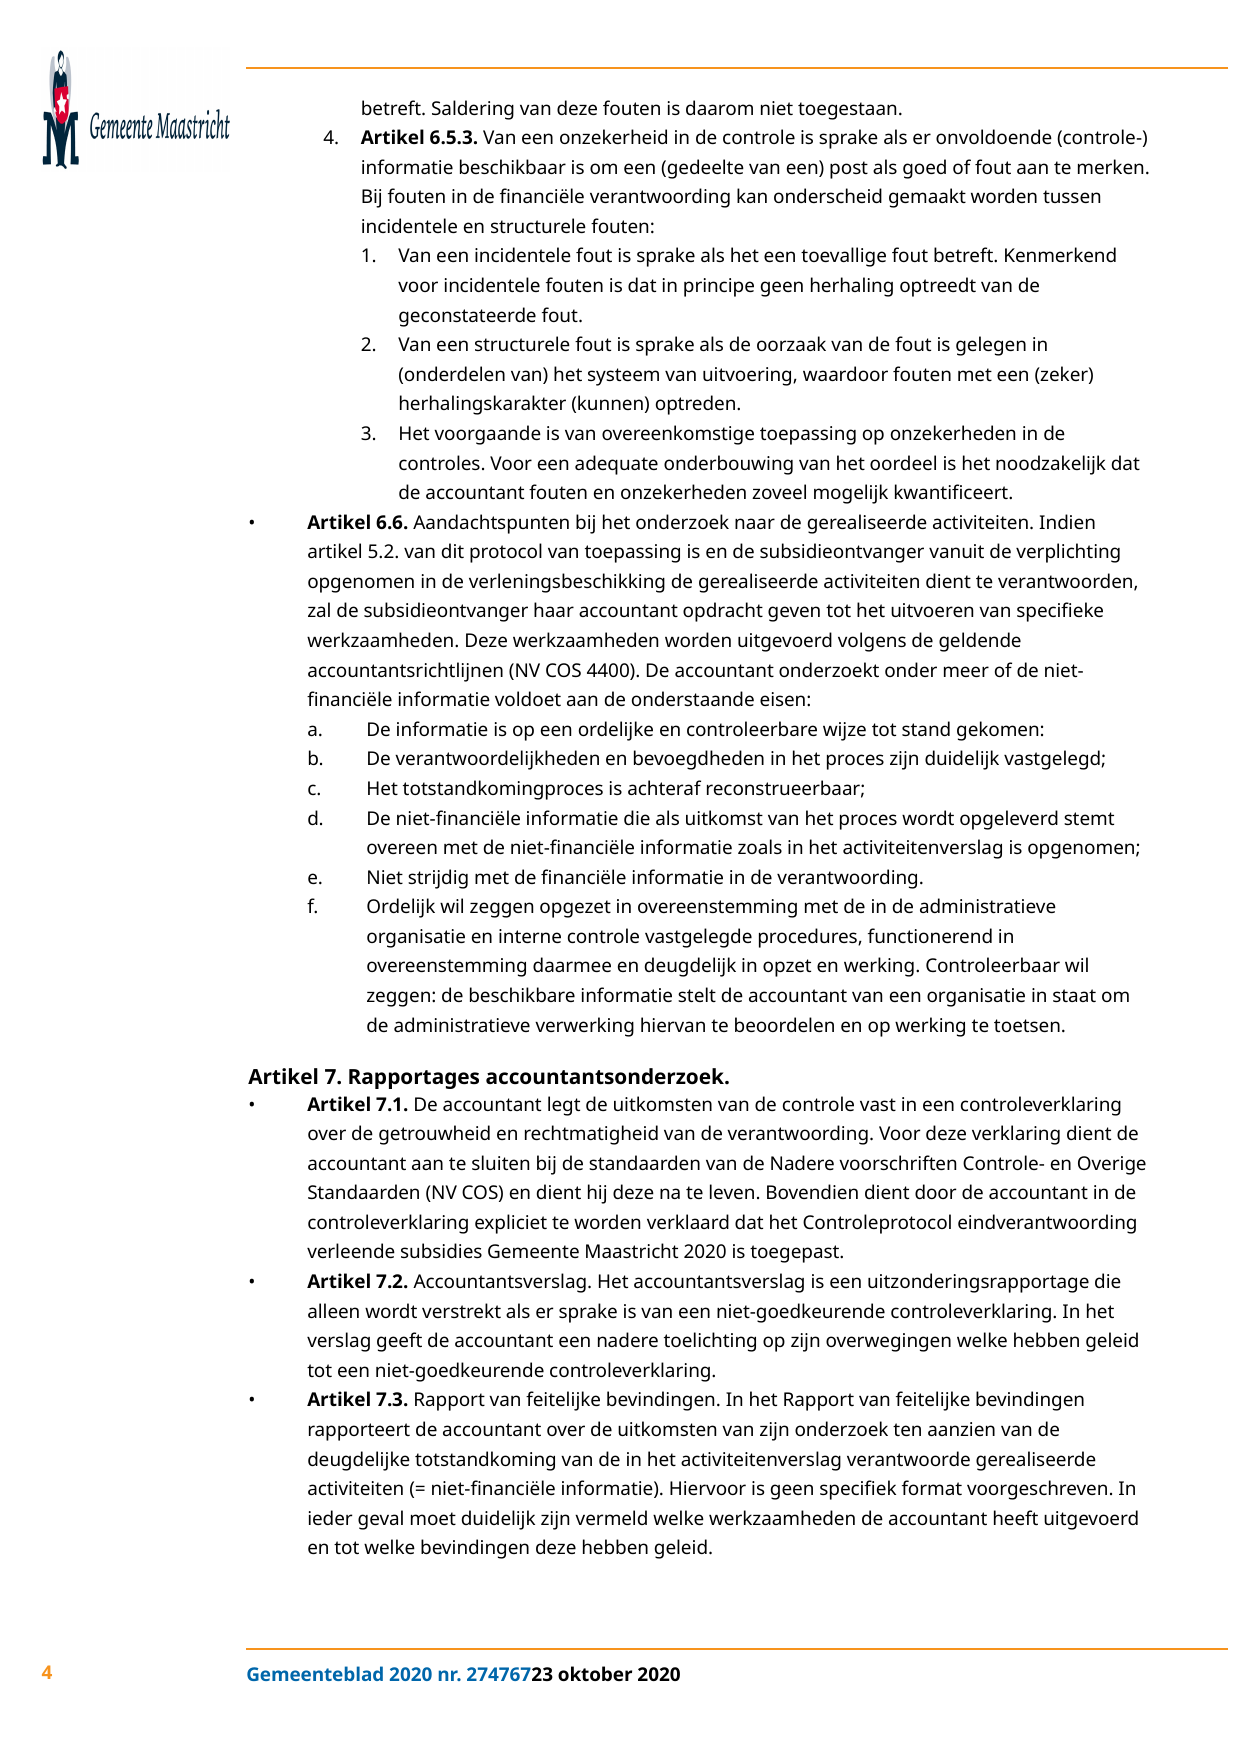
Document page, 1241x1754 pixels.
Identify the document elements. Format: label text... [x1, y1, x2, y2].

list Niet strijdig met de financiële informatie in de verantwoording. [307, 864, 1152, 890]
list Het totstandkomingproces is achteraf reconstrueerbaar; [307, 775, 1152, 801]
list Van een structurele fout is sprake als de oorzaak van de fout is gelegen in (onderdelen van) het systeem van uitvoering, waardoor fouten met een (zeker) herhalingskarakter (kunnen) optreden. [361, 331, 1152, 416]
list De informatie is op een ordelijke en controleerbare wijze tot stand gekomen: [307, 716, 1152, 742]
list Artikel 6.6. Aandachtspunten bij het onderzoek naar de gerealiseerde activiteiten. Indien artikel 5.2. van dit protocol van toepassing is en de subsidieontvanger vanuit de verplichting opgenomen in de verleningsbeschikking de gerealiseerde activiteiten dient te verantwoorden, zal de subsidieontvanger haar accountant opdracht geven tot het uitvoeren van specifieke werkzaamheden. Deze werkzaamheden worden uitgevoerd volgens de geldende accountantsrichtlijnen (NV COS 4400). De accountant onderzoekt onder meer of de niet-financiële informatie voldoet aan de onderstaande eisen: [248, 509, 1152, 712]
list Ordelijk wil zeggen opgezet in overeenstemming met de in de administratieve organisatie en interne controle vastgelegde procedures, functionerend in overeenstemming daarmee en deugdelijk in opzet en werking. Controleerbaar wil zeggen: de beschikbare informatie stelt de accountant van een organisatie in staat om de administratieve verwerking hiervan te beoordelen en op werking te toetsen. [307, 893, 1152, 1038]
list betreft. Saldering van deze fouten is daarom niet toegestaan. [323, 95, 1152, 121]
list Artikel 7.2. Accountantsverslag. Het accountantsverslag is een uitzonderingsrapportage die alleen wordt verstrekt als er sprake is van een niet-goedkeurende controleverklaring. In het verslag geeft de accountant een nadere toelichting op zijn overwegingen welke hebben geleid tot een niet-goedkeurende controleverklaring. [248, 1268, 1152, 1383]
list Van een incidentele fout is sprake als het een toevallige fout betreft. Kenmerkend voor incidentele fouten is dat in principe geen herhaling optreedt van de geconstateerde fout. [361, 243, 1152, 328]
list De verantwoordelijkheden en bevoegdheden in het proces zijn duidelijk vastgelegd; [307, 746, 1152, 771]
picture [41, 47, 231, 172]
text Artikel 7. Rapportages accountantsonderzoek. [248, 1062, 1152, 1091]
list Artikel 7.3. Rapport van feitelijke bevindingen. In het Rapport van feitelijke bevindingen rapporteert de accountant over de uitkomsten van zijn onderzoek ten aanzien van de deugdelijke totstandkoming van de in het activiteitenverslag verantwoorde gerealiseerde activiteiten (= niet-financiële informatie). Hiervoor is geen specifiek format voorgeschreven. In ieder geval moet duidelijk zijn vermeld welke werkzaamheden de accountant heeft uitgevoerd en tot welke bevindingen deze hebben geleid. [248, 1387, 1152, 1560]
list Het voorgaande is van overeenkomstige toepassing op onzekerheden in de controles. Voor een adequate onderbouwing van het oordeel is het noodzakelijk dat de accountant fouten en onzekerheden zoveel mogelijk kwantificeert. [361, 420, 1152, 505]
list Artikel 6.5.3. Van een onzekerheid in de controle is sprake als er onvoldoende (controle-) informatie beschikbaar is om een (gedeelte van een) post als goed of fout aan te merken. Bij fouten in de financiële verantwoording kan onderscheid gemaakt worden tussen incidentele en structurele fouten: [323, 124, 1152, 239]
list Artikel 7.1. De accountant legt de uitkomsten van de controle vast in een controleverklaring over de getrouwheid en rechtmatigheid van de verantwoording. Voor deze verklaring dient de accountant aan te sluiten bij de standaarden van de Nadere voorschriften Controle- en Overige Standaarden (NV COS) en dient hij deze na te leven. Bovendien dient door de accountant in de controleverklaring expliciet te worden verklaard dat het Controleprotocol eindverantwoording verleende subsidies Gemeente Maastricht 2020 is toegepast. [248, 1091, 1152, 1264]
list De niet-financiële informatie die als uitkomst van het proces wordt opgeleverd stemt overeen met de niet-financiële informatie zoals in het activiteitenverslag is opgenomen; [307, 805, 1152, 860]
